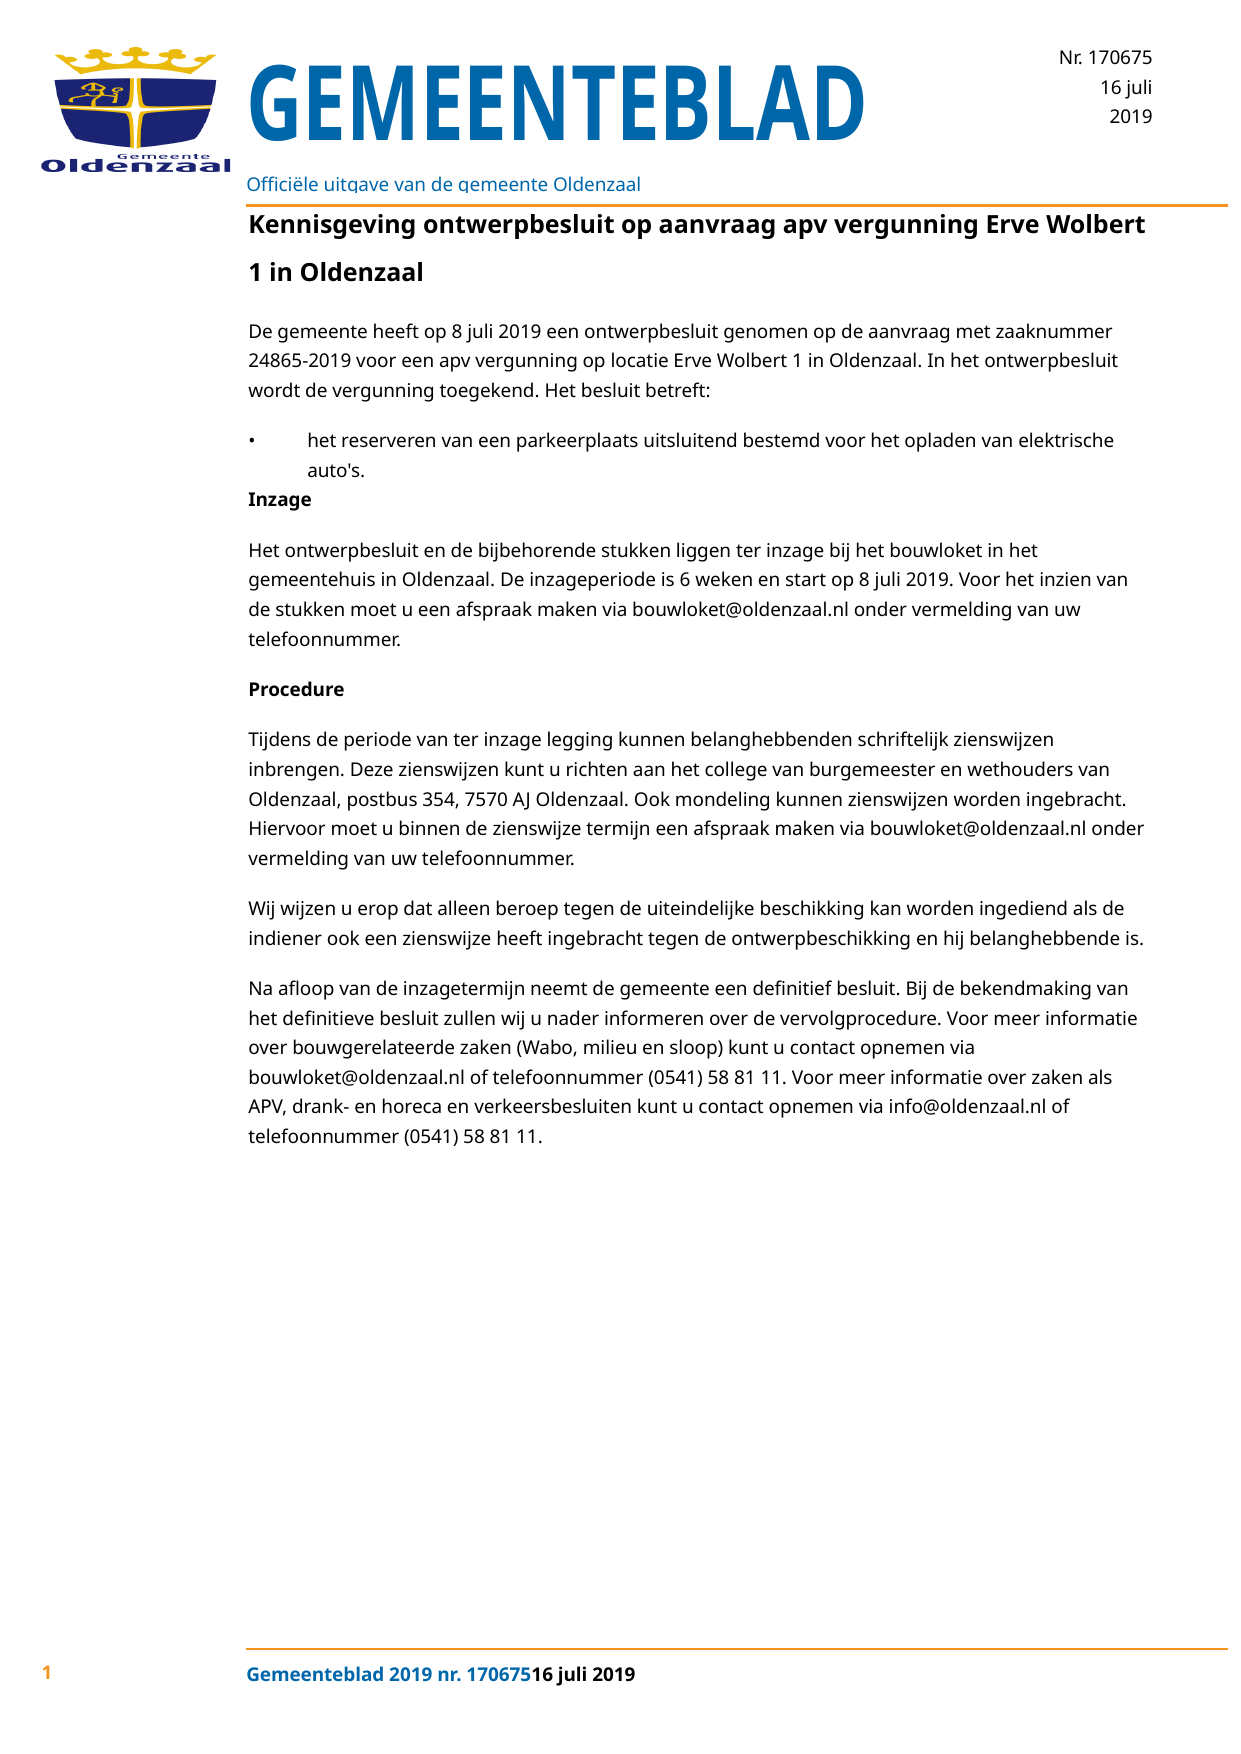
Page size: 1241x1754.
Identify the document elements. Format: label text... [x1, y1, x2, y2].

text Inzage [248, 487, 1152, 512]
text Tijdens de periode van ter inzage legging kunnen belanghebbenden schriftelijk zienswijzen inbrengen. Deze zienswijzen kunt u richten aan het college van burgemeester en wethouders van Oldenzaal, postbus 354, 7570 AJ Oldenzaal. Ook mondeling kunnen zienswijzen worden ingebracht. Hiervoor moet u binnen de zienswijze termijn een afspraak maken via bouwloket@oldenzaal.nl onder vermelding van uw telefoonnummer. [248, 727, 1152, 871]
list het reserveren van een parkeerplaats uitsluitend bestemd voor het opladen van elektrische auto's. [248, 427, 1152, 483]
text Kennisgeving ontwerpbesluit op aanvraag apv vergunning Erve Wolbert 1 in Oldenzaal [248, 207, 1152, 288]
text Het ontwerpbesluit en de bijbehorende stukken liggen ter inzage bij het bouwloket in het gemeentehuis in Oldenzaal. De inzageperiode is 6 weken en start op 8 juli 2019. Voor het inzien van de stukken moet u een afspraak maken via bouwloket@oldenzaal.nl onder vermelding van uw telefoonnummer. [248, 537, 1152, 652]
picture [41, 47, 231, 172]
text Procedure [248, 676, 1152, 702]
text Wij wijzen u erop dat alleen beroep tegen de uiteindelijke beschikking kan worden ingediend als de indiener ook een zienswijze heeft ingebracht tegen de ontwerpbeschikking en hij belanghebbende is. [248, 895, 1152, 951]
text De gemeente heeft op 8 juli 2019 een ontwerpbesluit genomen op de aanvraag met zaaknummer 24865-2019 voor een apv vergunning op locatie Erve Wolbert 1 in Oldenzaal. In het ontwerpbesluit wordt de vergunning toegekend. Het besluit betreft: [248, 318, 1152, 403]
text Na afloop van de inzagetermijn neemt de gemeente een definitief besluit. Bij de bekendmaking van het definitieve besluit zullen wij u nader informeren over de vervolgprocedure. Voor meer informatie over bouwgerelateerde zaken (Wabo, milieu en sloop) kunt u contact opnemen via bouwloket@oldenzaal.nl of telefoonnummer (0541) 58 81 11. Voor meer informatie over zaken als APV, drank- en horeca en verkeersbesluiten kunt u contact opnemen via info@oldenzaal.nl of telefoonnummer (0541) 58 81 11. [248, 975, 1152, 1149]
